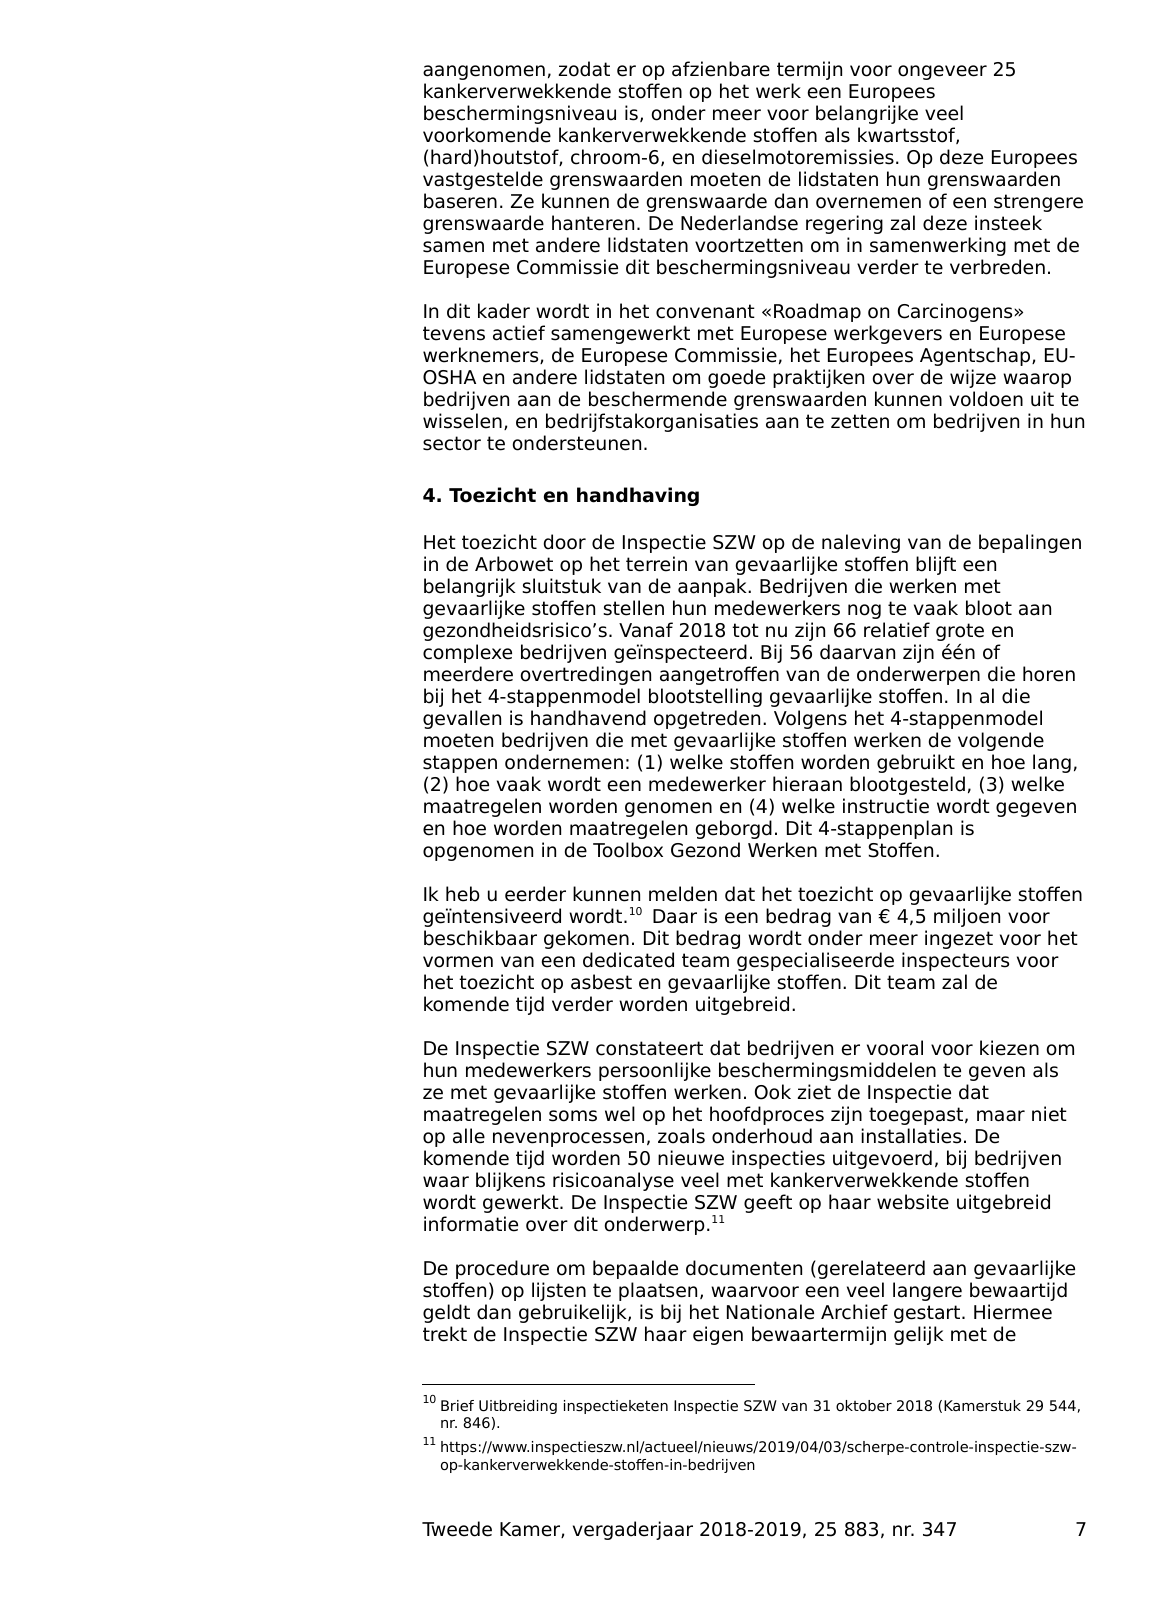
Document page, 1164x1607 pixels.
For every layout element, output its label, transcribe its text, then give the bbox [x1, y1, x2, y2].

text De procedure om bepaalde documenten (gerelateerd aan gevaarlijke stoffen) op lijsten te plaatsen, waarvoor een veel langere bewaartijd geldt dan gebruikelijk, is bij het Nationale Archief gestart. Hiermee trekt de Inspectie SZW haar eigen bewaartermijn gelijk met de [422, 1258, 1087, 1346]
text aangenomen, zodat er op afzienbare termijn voor ongeveer 25 kankerverwekkende stoffen op het werk een Europees beschermingsniveau is, onder meer voor belangrijke veel voorkomende kankerverwekkende stoffen als kwartsstof, (hard)houtstof, chroom-6, en dieselmotoremissies. Op deze Europees vastgestelde grenswaarden moeten de lidstaten hun grenswaarden baseren. Ze kunnen de grenswaarde dan overnemen of een strengere grenswaarde hanteren. De Nederlandse regering zal deze insteek samen met andere lidstaten voortzetten om in samenwerking met de Europese Commissie dit beschermingsniveau verder te verbreden. [422, 59, 1087, 279]
text De Inspectie SZW constateert dat bedrijven er vooral voor kiezen om hun medewerkers persoonlijke beschermingsmiddelen te geven als ze met gevaarlijke stoffen werken. Ook ziet de Inspectie dat maatregelen soms wel op het hoofdproces zijn toegepast, maar niet op alle nevenprocessen, zoals onderhoud aan installaties. De komende tijd worden 50 nieuwe inspecties uitgevoerd, bij bedrijven waar blijkens risicoanalyse veel met kankerverwekkende stoffen wordt gewerkt. De Inspectie SZW geeft op haar website uitgebreid informatie over dit onderwerp. [422, 1038, 1087, 1236]
text Brief Uitbreiding inspectieketen Inspectie SZW van 31 oktober 2018 (Kamerstuk 29 544, nr. 846). [422, 1393, 1087, 1432]
subtitle 4. Toezicht en handhaving [422, 485, 1087, 507]
text https://www.inspectieszw.nl/actueel/nieuws/2019/04/03/scherpe-controle-inspectie-szw-op-kankerverwekkende-stoffen-in-bedrijven [422, 1435, 1087, 1474]
text Het toezicht door de Inspectie SZW op de naleving van de bepalingen in de Arbowet op het terrein van gevaarlijke stoffen blijft een belangrijk sluitstuk van de aanpak. Bedrijven die werken met gevaarlijke stoffen stellen hun medewerkers nog te vaak bloot aan gezondheidsrisico’s. Vanaf 2018 tot nu zijn 66 relatief grote en complexe bedrijven geïnspecteerd. Bij 56 daarvan zijn één of meerdere overtredingen aangetroffen van de onderwerpen die horen bij het 4-stappenmodel blootstelling gevaarlijke stoffen. In al die gevallen is handhavend opgetreden. Volgens het 4-stappenmodel moeten bedrijven die met gevaarlijke stoffen werken de volgende stappen ondernemen: (1) welke stoffen worden gebruikt en hoe lang, (2) hoe vaak wordt een medewerker hieraan blootgesteld, (3) welke maatregelen worden genomen en (4) welke instructie wordt gegeven en hoe worden maatregelen geborgd. Dit 4-stappenplan is opgenomen in de Toolbox Gezond Werken met Stoffen. [422, 532, 1087, 862]
text In dit kader wordt in het convenant «Roadmap on Carcinogens» tevens actief samengewerkt met Europese werkgevers en Europese werknemers, de Europese Commissie, het Europees Agentschap, EU-OSHA en andere lidstaten om goede praktijken over de wijze waarop bedrijven aan de beschermende grenswaarden kunnen voldoen uit te wisselen, en bedrijfstakorganisaties aan te zetten om bedrijven in hun sector te ondersteunen. [422, 301, 1087, 455]
text Ik heb u eerder kunnen melden dat het toezicht op gevaarlijke stoffen geïntensiveerd wordt. Daar is een bedrag van € 4,5 miljoen voor beschikbaar gekomen. Dit bedrag wordt onder meer ingezet voor het vormen van een dedicated team gespecialiseerde inspecteurs voor het toezicht op asbest en gevaarlijke stoffen. Dit team zal de komende tijd verder worden uitgebreid. [422, 884, 1087, 1016]
